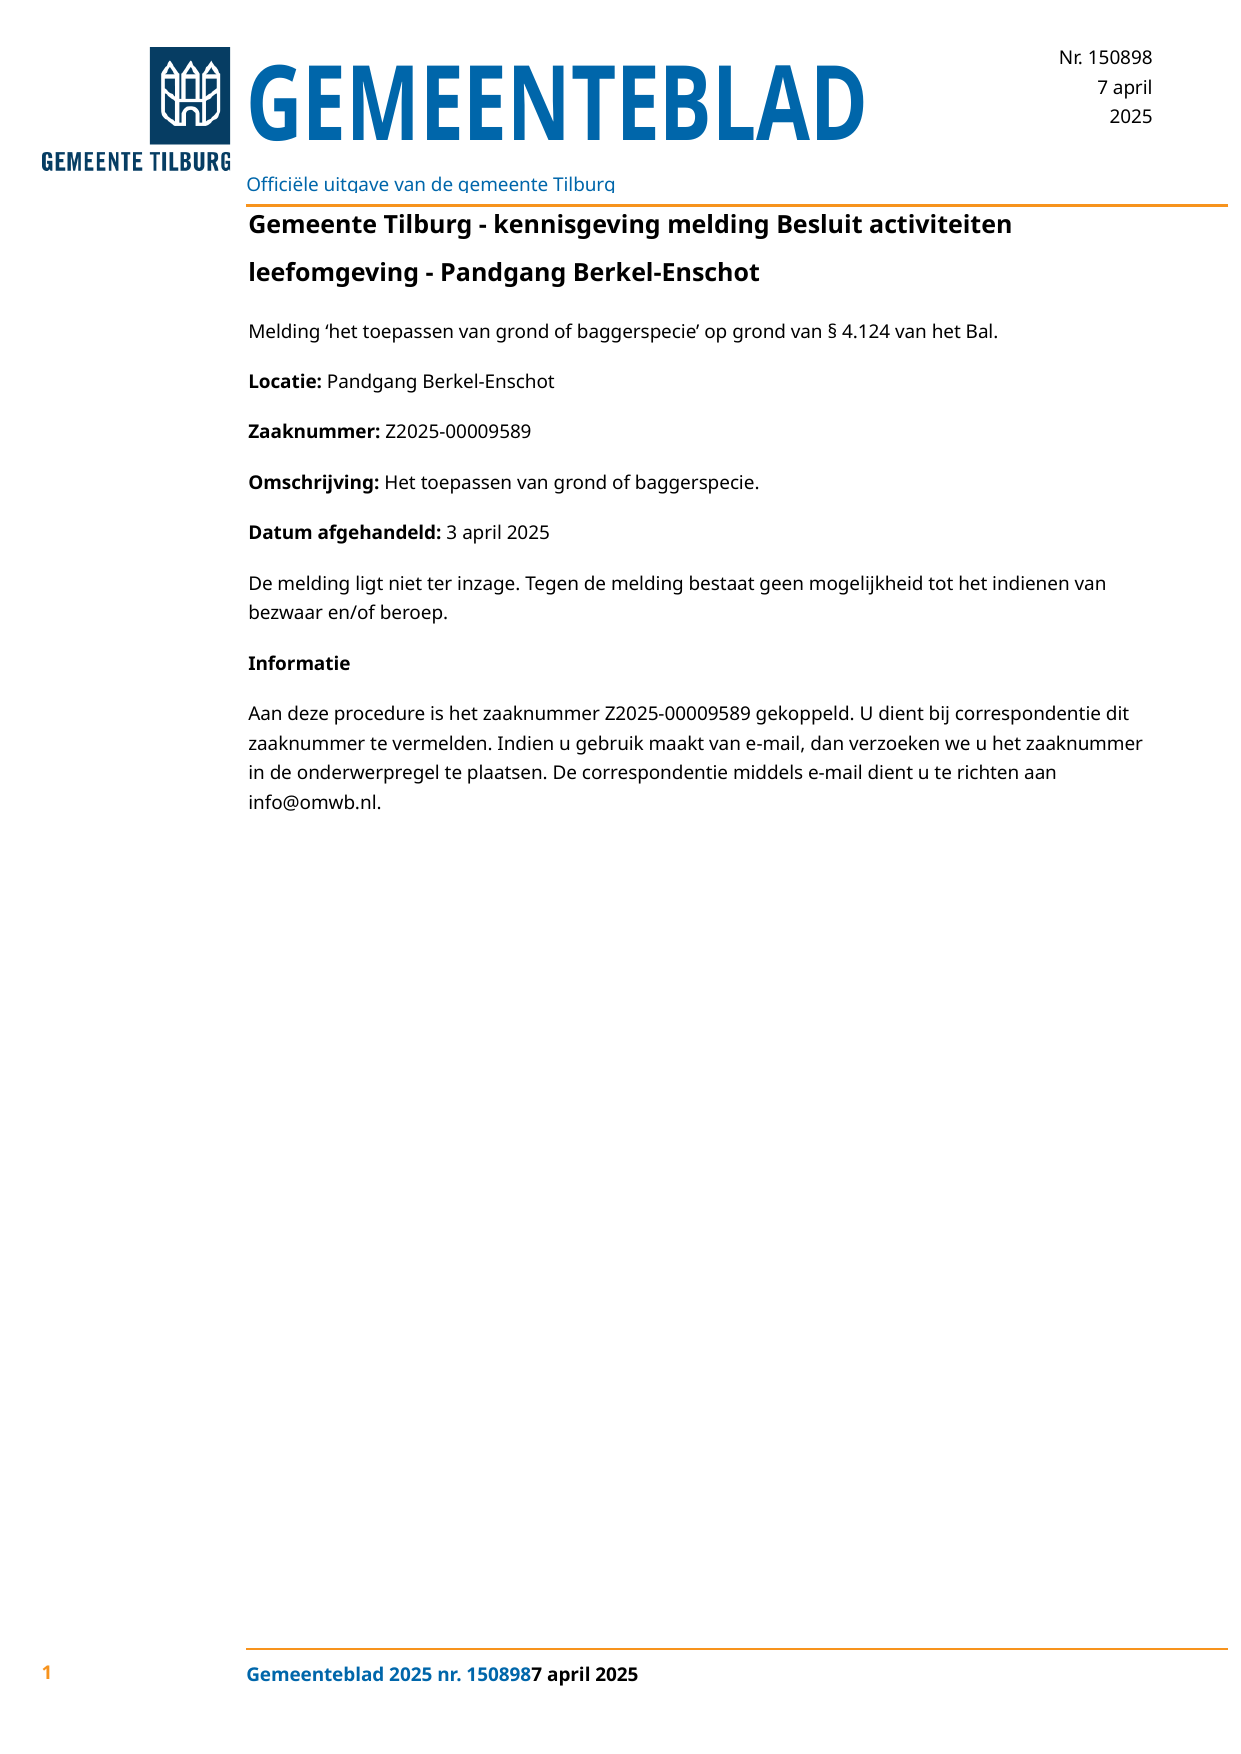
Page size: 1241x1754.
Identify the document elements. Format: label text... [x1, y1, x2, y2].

text Omschrijving: Het toepassen van grond of baggerspecie. [248, 469, 1152, 495]
text Gemeente Tilburg - kennisgeving melding Besluit activiteiten leefomgeving - Pandgang Berkel-Enschot [248, 207, 1152, 288]
picture [41, 47, 231, 172]
text Informatie [248, 650, 1152, 676]
text Melding ‘het toepassen van grond of baggerspecie’ op grond van § 4.124 van het Bal. [248, 318, 1152, 344]
text Aan deze procedure is het zaaknummer Z2025-00009589 gekoppeld. U dient bij correspondentie dit zaaknummer te vermelden. Indien u gebruik maakt van e-mail, dan verzoeken we u het zaaknummer in de onderwerpregel te plaatsen. De correspondentie middels e-mail dient u te richten aan info@omwb.nl. [248, 700, 1152, 815]
text Zaaknummer: Z2025-00009589 [248, 419, 1152, 444]
text De melding ligt niet ter inzage. Tegen de melding bestaat geen mogelijkheid tot het indienen van bezwaar en/of beroep. [248, 570, 1152, 625]
text Datum afgehandeld: 3 april 2025 [248, 519, 1152, 545]
text Locatie: Pandgang Berkel-Enschot [248, 368, 1152, 394]
